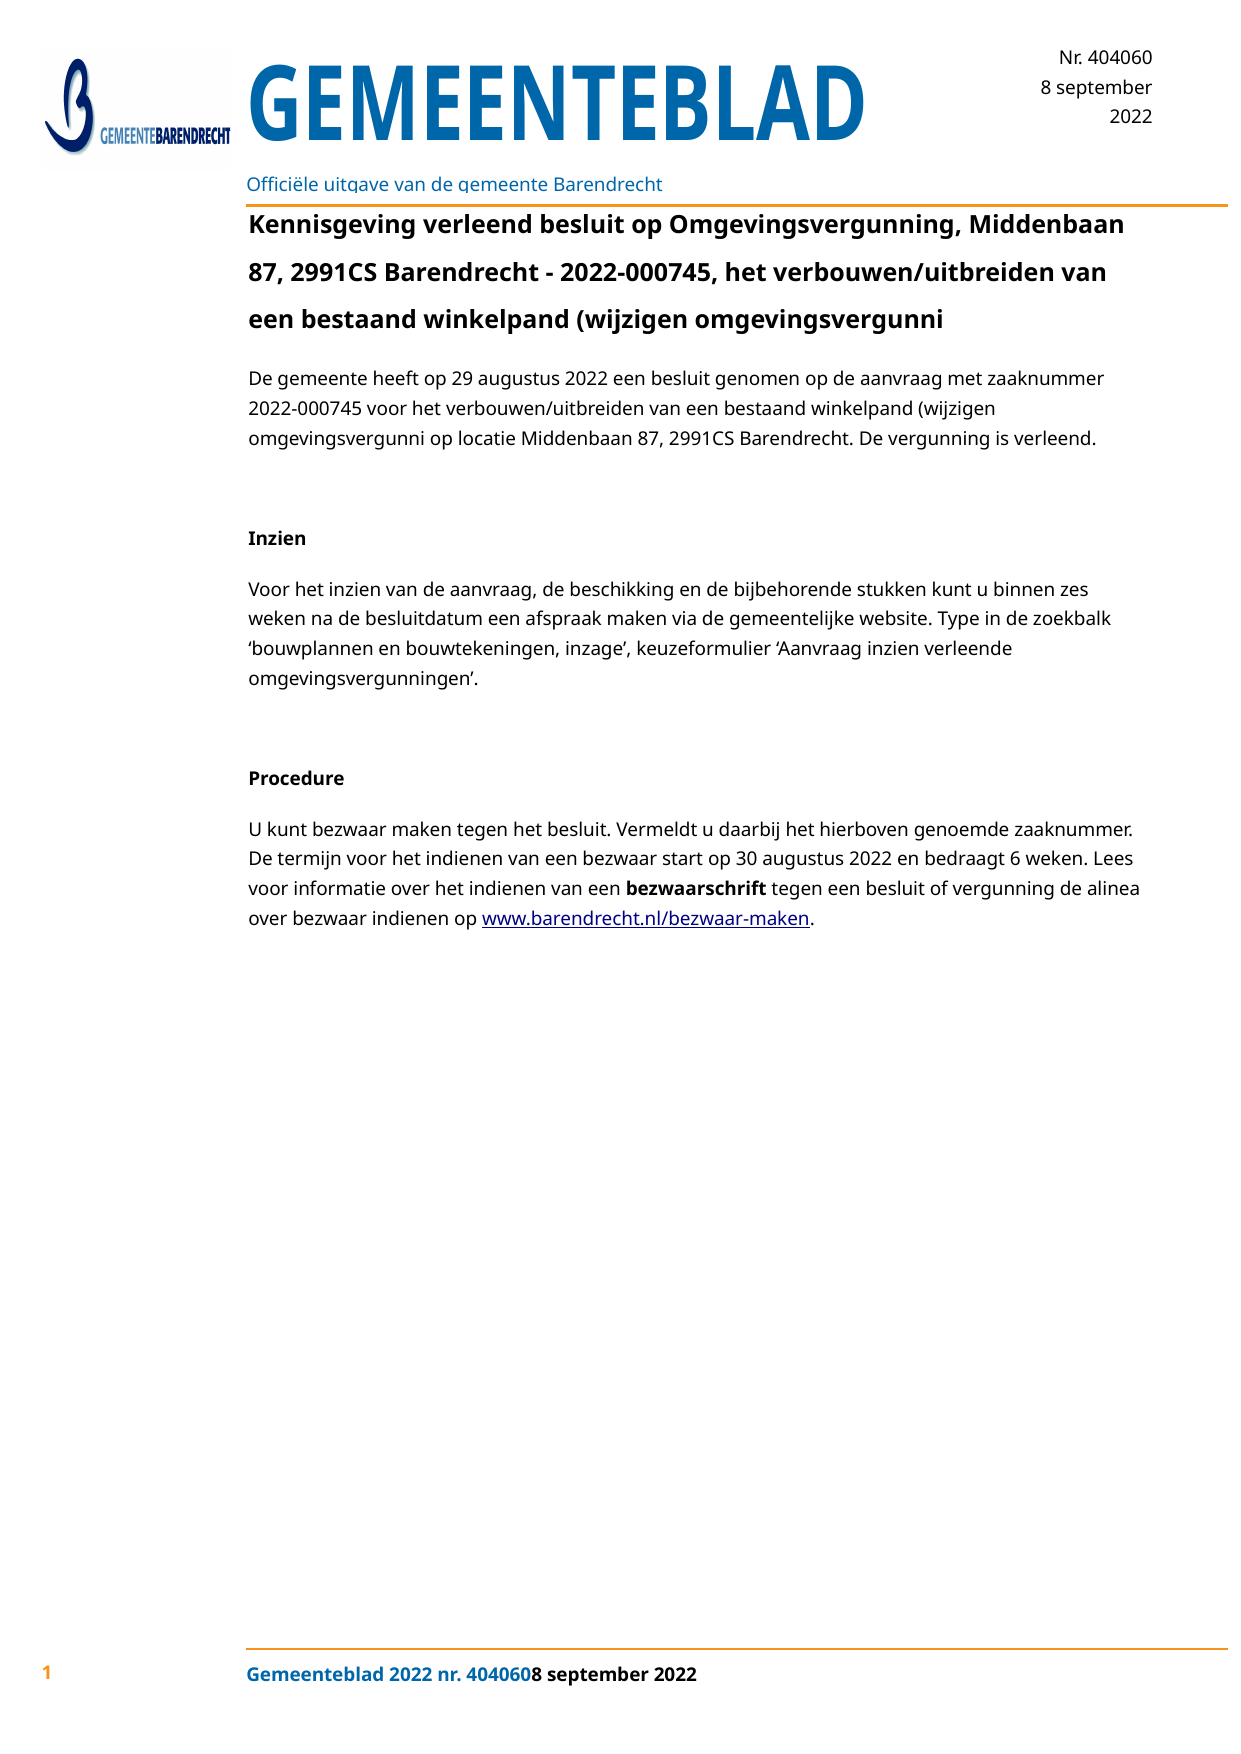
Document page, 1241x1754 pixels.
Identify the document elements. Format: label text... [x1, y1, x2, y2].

text Procedure [248, 766, 1152, 791]
text Voor het inzien van de aanvraag, de beschikking en de bijbehorende stukken kunt u binnen zes weken na de besluitdatum een afspraak maken via de gemeentelijke website. Type in de zoekbalk ‘bouwplannen en bouwtekeningen, inzage’, keuzeformulier ‘Aanvraag inzien verleende omgevingsvergunningen’. [248, 576, 1152, 690]
text U kunt bezwaar maken tegen het besluit. Vermeldt u daarbij het hierboven genoemde zaaknummer. De termijn voor het indienen van een bezwaar start op 30 augustus 2022 en bedraagt 6 weken. Lees voor informatie over het indienen van een bezwaarschrift tegen een besluit of vergunning de alinea over bezwaar indienen op www.barendrecht.nl/bezwaar-maken. [248, 816, 1152, 930]
picture [41, 47, 231, 172]
text Inzien [248, 526, 1152, 551]
text Kennisgeving verleend besluit op Omgevingsvergunning, Middenbaan 87, 2991CS Barendrecht - 2022-000745, het verbouwen/uitbreiden van een bestaand winkelpand (wijzigen omgevingsvergunni [248, 207, 1152, 336]
text De gemeente heeft op 29 augustus 2022 een besluit genomen op de aanvraag met zaaknummer 2022-000745 voor het verbouwen/uitbreiden van een bestaand winkelpand (wijzigen omgevingsvergunni op locatie Middenbaan 87, 2991CS Barendrecht. De vergunning is verleend. [248, 366, 1152, 450]
